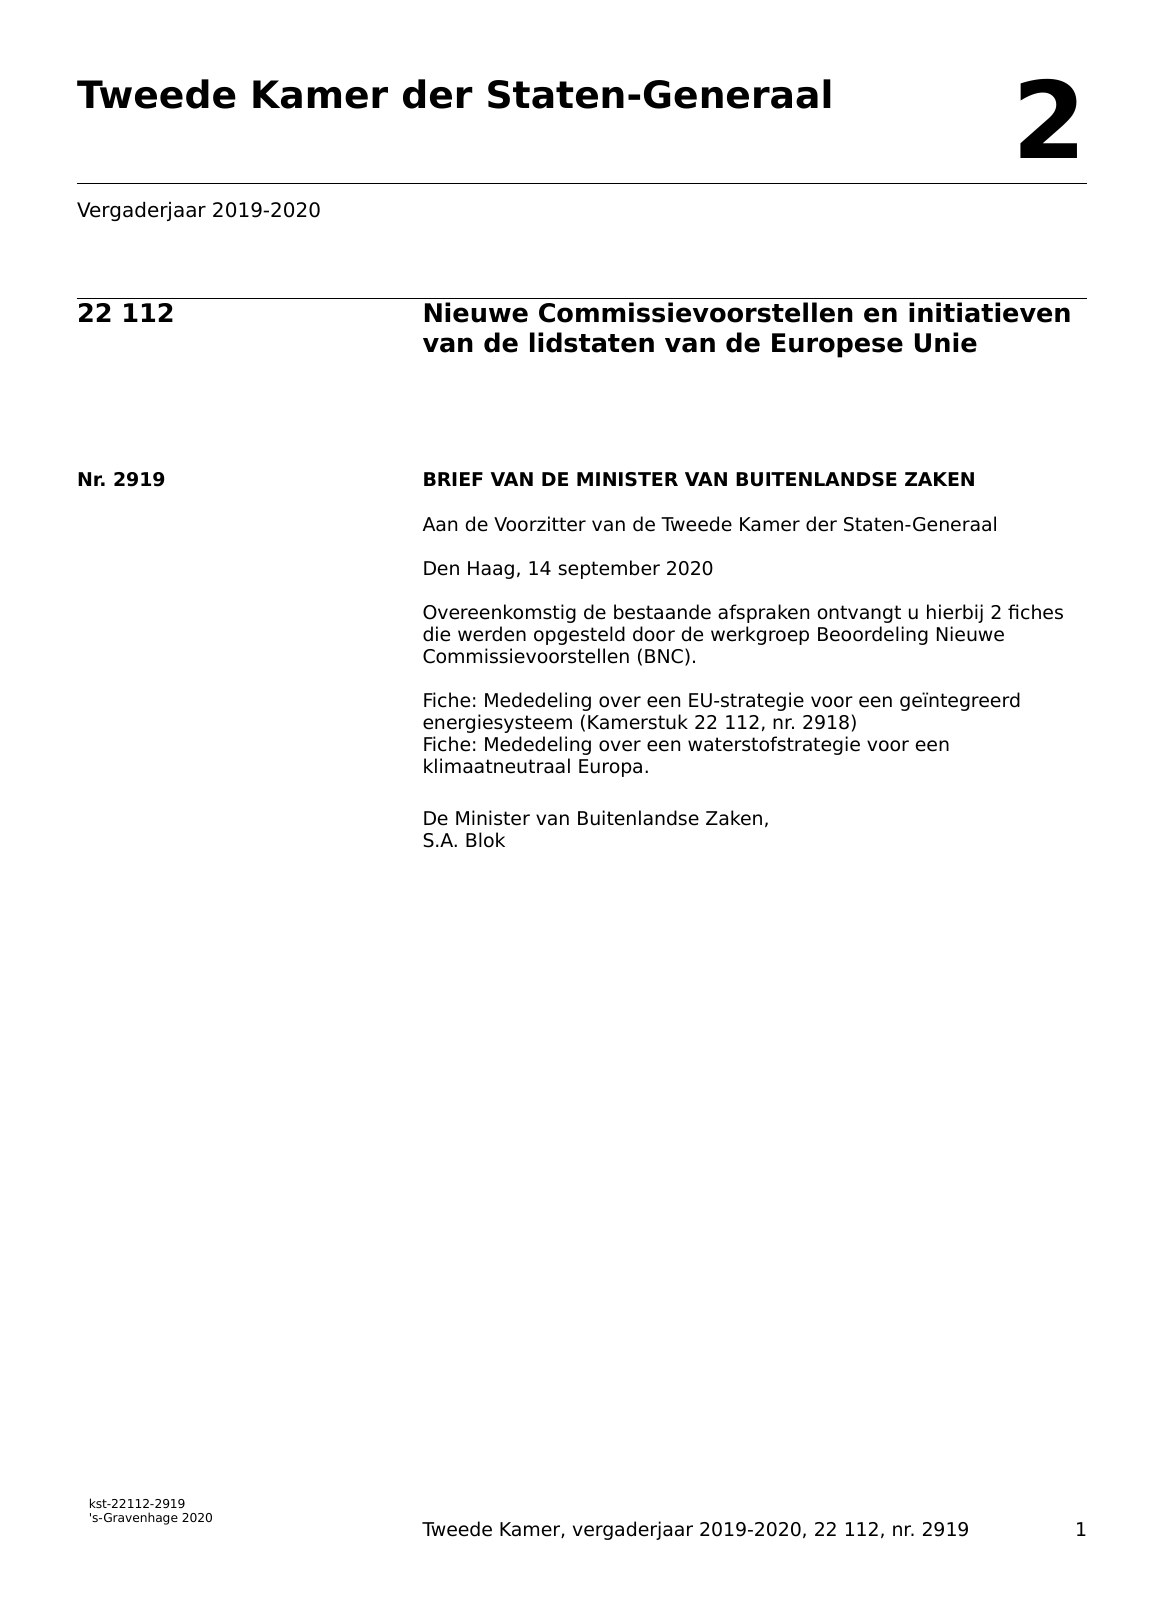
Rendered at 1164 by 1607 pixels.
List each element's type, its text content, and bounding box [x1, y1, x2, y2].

text 's-Gravenhage 2020 [88, 1511, 323, 1525]
text Aan de Voorzitter van de Tweede Kamer der Staten-Generaal [422, 513, 1087, 536]
text Fiche: Mededeling over een waterstofstrategie voor een klimaatneutraal Europa. [422, 734, 1087, 778]
table_header 2 [886, 59, 1087, 183]
text Overeenkomstig de bestaande afspraken ontvangt u hierbij 2 fiches die werden opgesteld door de werkgroep Beoordeling Nieuwe Commissievoorstellen (BNC). [422, 602, 1087, 668]
text Fiche: Mededeling over een EU-strategie voor een geïntegreerd energiesysteem (Kamerstuk 22 112, nr. 2918) [422, 690, 1087, 734]
text De Minister van Buitenlandse Zaken, S.A. Blok [422, 808, 1087, 852]
table_cell Vergaderjaar 2019-2020 [77, 184, 1087, 298]
subtitle 22 112 Nieuwe Commissievoorstellen en initiatieven van de lidstaten van de Europese Unie [77, 299, 1087, 358]
table_header Tweede Kamer der Staten-Generaal [77, 59, 886, 183]
subtitle Nr. 2919 BRIEF VAN DE MINISTER VAN BUITENLANDSE ZAKEN [77, 469, 1087, 491]
text Den Haag, 14 september 2020 [422, 558, 1087, 580]
text kst-22112-2919 [88, 1497, 323, 1511]
